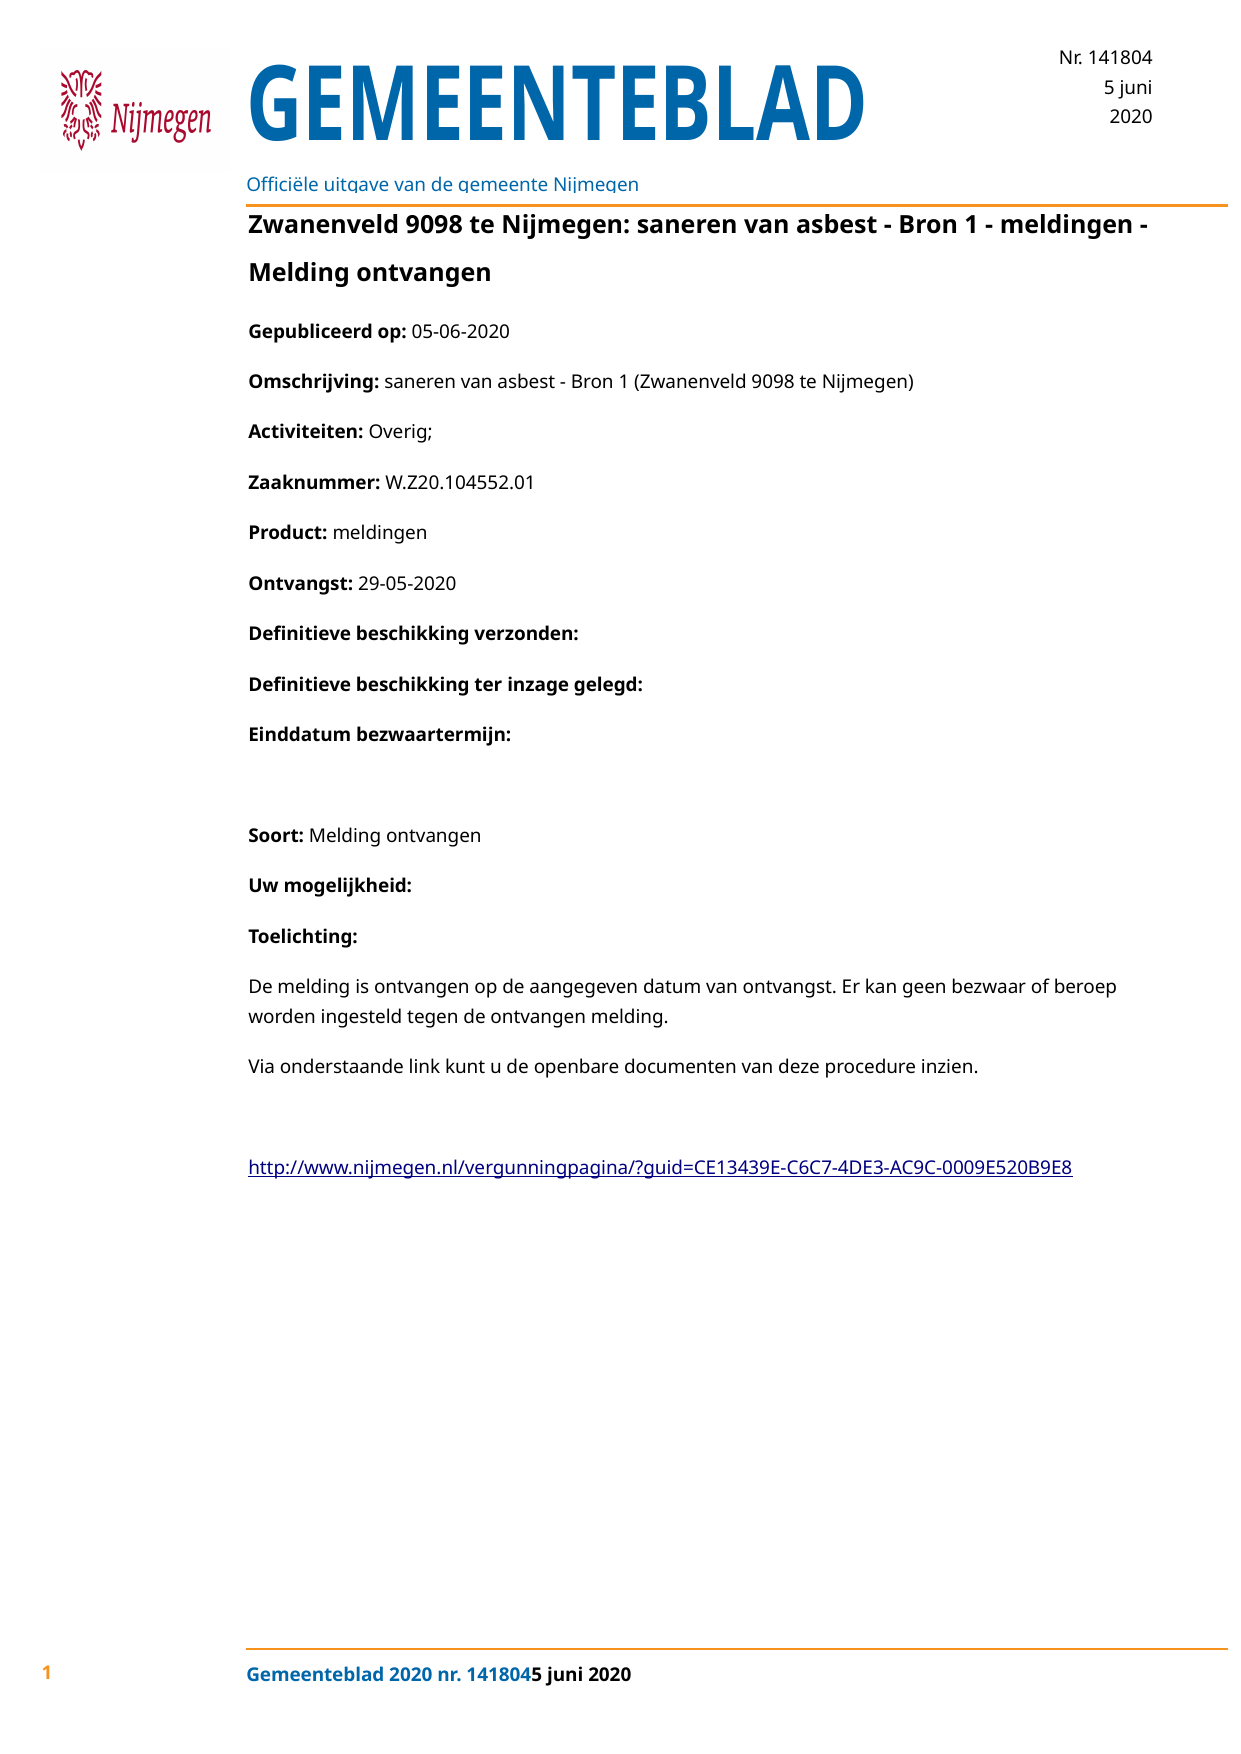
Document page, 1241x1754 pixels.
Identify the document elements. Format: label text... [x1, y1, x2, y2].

picture [41, 47, 231, 172]
text Zaaknummer: W.Z20.104552.01 [248, 469, 1152, 495]
text Uw mogelijkheid: [248, 872, 1152, 898]
text Via onderstaande link kunt u de openbare documenten van deze procedure inzien. [248, 1053, 1152, 1079]
text Definitieve beschikking ter inzage gelegd: [248, 671, 1152, 697]
text Gepubliceerd op: 05-06-2020 [248, 318, 1152, 344]
text http://www.nijmegen.nl/vergunningpagina/?guid=CE13439E-C6C7-4DE3-AC9C-0009E520B9E8 [248, 1154, 1152, 1180]
text Definitieve beschikking verzonden: [248, 620, 1152, 646]
text Soort: Melding ontvangen [248, 822, 1152, 848]
text Ontvangst: 29-05-2020 [248, 570, 1152, 596]
text Einddatum bezwaartermijn: [248, 721, 1152, 747]
text Zwanenveld 9098 te Nijmegen: saneren van asbest - Bron 1 - meldingen - Melding ontvangen [248, 207, 1152, 288]
text Omschrijving: saneren van asbest - Bron 1 (Zwanenveld 9098 te Nijmegen) [248, 368, 1152, 394]
text Activiteiten: Overig; [248, 419, 1152, 444]
text Toelichting: [248, 923, 1152, 949]
text Product: meldingen [248, 519, 1152, 545]
text De melding is ontvangen op de aangegeven datum van ontvangst. Er kan geen bezwaar of beroep worden ingesteld tegen de ontvangen melding. [248, 973, 1152, 1029]
